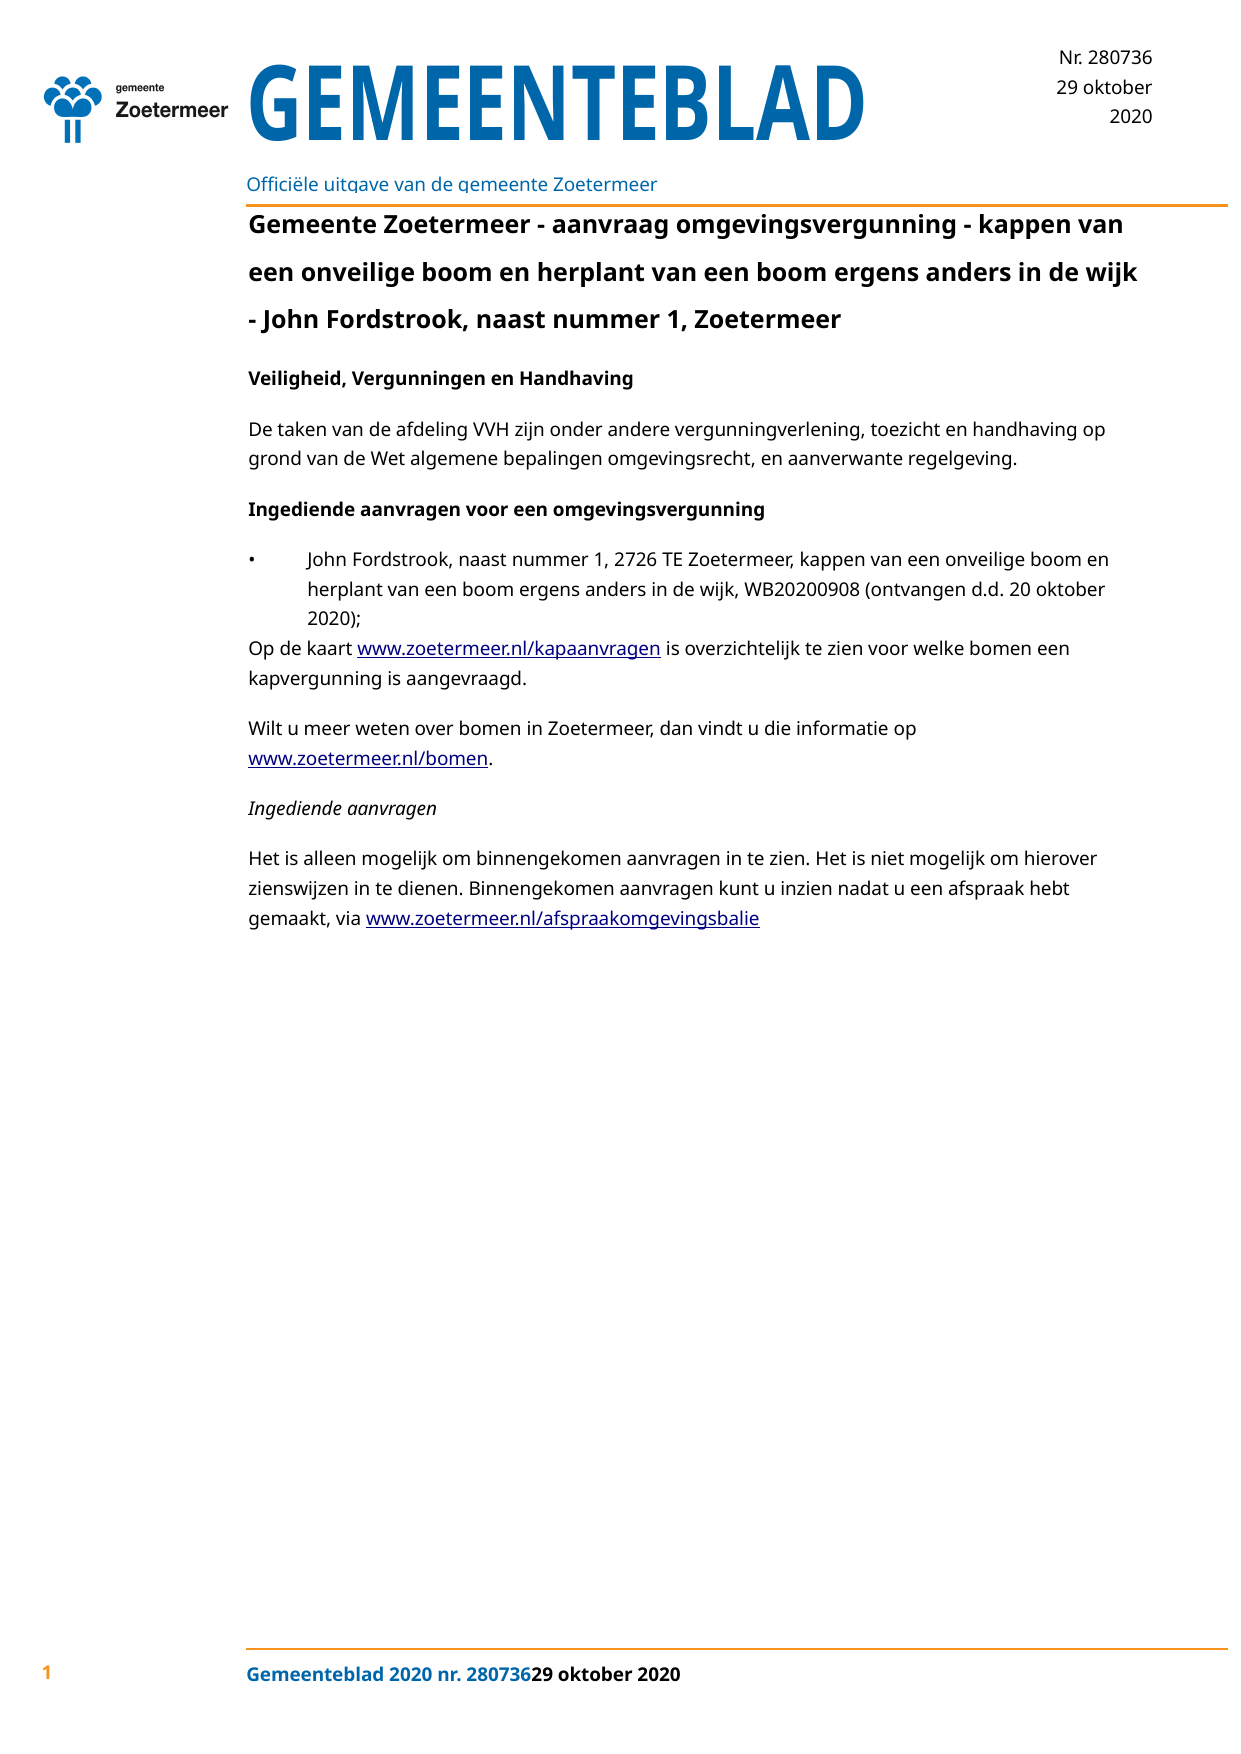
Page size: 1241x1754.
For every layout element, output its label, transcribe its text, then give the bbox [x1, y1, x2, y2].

text Op de kaart www.zoetermeer.nl/kapaanvragen is overzichtelijk te zien voor welke bomen een kapvergunning is aangevraagd. [248, 635, 1152, 690]
text Ingediende aanvragen voor een omgevingsvergunning [248, 496, 1152, 522]
text Wilt u meer weten over bomen in Zoetermeer, dan vindt u die informatie op www.zoetermeer.nl/bomen. [248, 715, 1152, 770]
text Het is alleen mogelijk om binnengekomen aanvragen in te zien. Het is niet mogelijk om hierover zienswijzen in te dienen. Binnengekomen aanvragen kunt u inzien nadat u een afspraak hebt gemaakt, via www.zoetermeer.nl/afspraakomgevingsbalie [248, 846, 1152, 930]
text Gemeente Zoetermeer - aanvraag omgevingsvergunning - kappen van een onveilige boom en herplant van een boom ergens anders in de wijk - John Fordstrook, naast nummer 1, Zoetermeer [248, 207, 1152, 336]
text De taken van de afdeling VVH zijn onder andere vergunningverlening, toezicht en handhaving op grond van de Wet algemene bepalingen omgevingsrecht, en aanverwante regelgeving. [248, 416, 1152, 471]
text Ingediende aanvragen [248, 795, 1152, 821]
picture [41, 47, 231, 172]
text Veiligheid, Vergunningen en Handhaving [248, 366, 1152, 391]
list John Fordstrook, naast nummer 1, 2726 TE Zoetermeer, kappen van een onveilige boom en herplant van een boom ergens anders in de wijk, WB20200908 (ontvangen d.d. 20 oktober 2020); [248, 546, 1152, 631]
